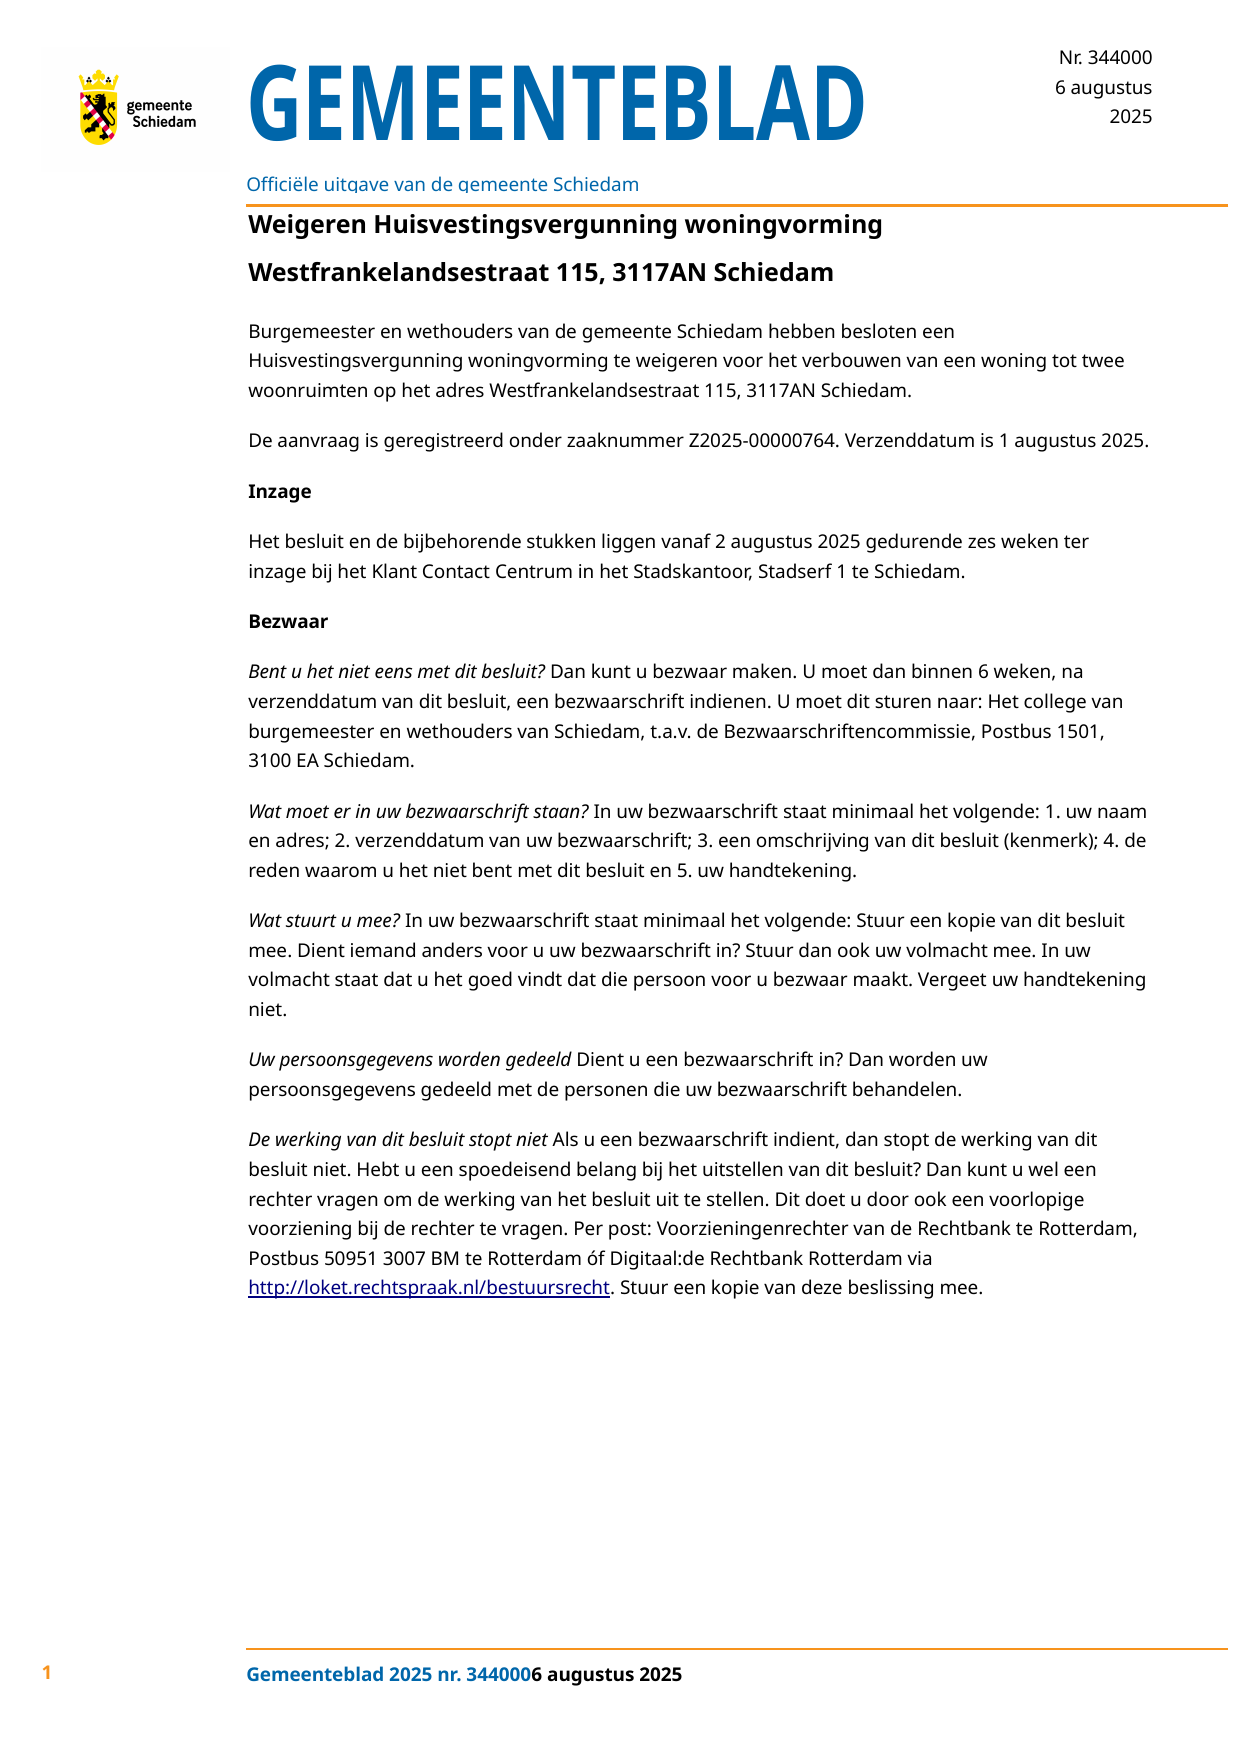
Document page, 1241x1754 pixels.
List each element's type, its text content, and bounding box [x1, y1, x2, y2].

picture [41, 47, 231, 172]
text Bezwaar [248, 608, 1152, 634]
text Wat moet er in uw bezwaarschrift staan? In uw bezwaarschrift staat minimaal het volgende: 1. uw naam en adres; 2. verzenddatum van uw bezwaarschrift; 3. een omschrijving van dit besluit (kenmerk); 4. de reden waarom u het niet bent met dit besluit en 5. uw handtekening. [248, 798, 1152, 883]
text Uw persoonsgegevens worden gedeeld Dient u een bezwaarschrift in? Dan worden uw persoonsgegevens gedeeld met de personen die uw bezwaarschrift behandelen. [248, 1047, 1152, 1102]
text Het besluit en de bijbehorende stukken liggen vanaf 2 augustus 2025 gedurende zes weken ter inzage bij het Klant Contact Centrum in het Stadskantoor, Stadserf 1 te Schiedam. [248, 528, 1152, 584]
text De aanvraag is geregistreerd onder zaaknummer Z2025-00000764. Verzenddatum is 1 augustus 2025. [248, 427, 1152, 453]
text Burgemeester en wethouders van de gemeente Schiedam hebben besloten een Huisvestingsvergunning woningvorming te weigeren voor het verbouwen van een woning tot twee woonruimten op het adres Westfrankelandsestraat 115, 3117AN Schiedam. [248, 318, 1152, 403]
text Weigeren Huisvestingsvergunning woningvorming Westfrankelandsestraat 115, 3117AN Schiedam [248, 207, 1152, 288]
text De werking van dit besluit stopt niet Als u een bezwaarschrift indient, dan stopt de werking van dit besluit niet. Hebt u een spoedeisend belang bij het uitstellen van dit besluit? Dan kunt u wel een rechter vragen om de werking van het besluit uit te stellen. Dit doet u door ook een voorlopige voorziening bij de rechter te vragen. Per post: Voorzieningenrechter van de Rechtbank te Rotterdam, Postbus 50951 3007 BM te Rotterdam óf Digitaal:de Rechtbank Rotterdam via http://loket.rechtspraak.nl/bestuursrecht. Stuur een kopie van deze beslissing mee. [248, 1127, 1152, 1300]
text Bent u het niet eens met dit besluit? Dan kunt u bezwaar maken. U moet dan binnen 6 weken, na verzenddatum van dit besluit, een bezwaarschrift indienen. U moet dit sturen naar: Het college van burgemeester en wethouders van Schiedam, t.a.v. de Bezwaarschriftencommissie, Postbus 1501, 3100 EA Schiedam. [248, 659, 1152, 773]
text Wat stuurt u mee? In uw bezwaarschrift staat minimaal het volgende: Stuur een kopie van dit besluit mee. Dient iemand anders voor u uw bezwaarschrift in? Stuur dan ook uw volmacht mee. In uw volmacht staat dat u het goed vindt dat die persoon voor u bezwaar maakt. Vergeet uw handtekening niet. [248, 907, 1152, 1022]
text Inzage [248, 478, 1152, 504]
